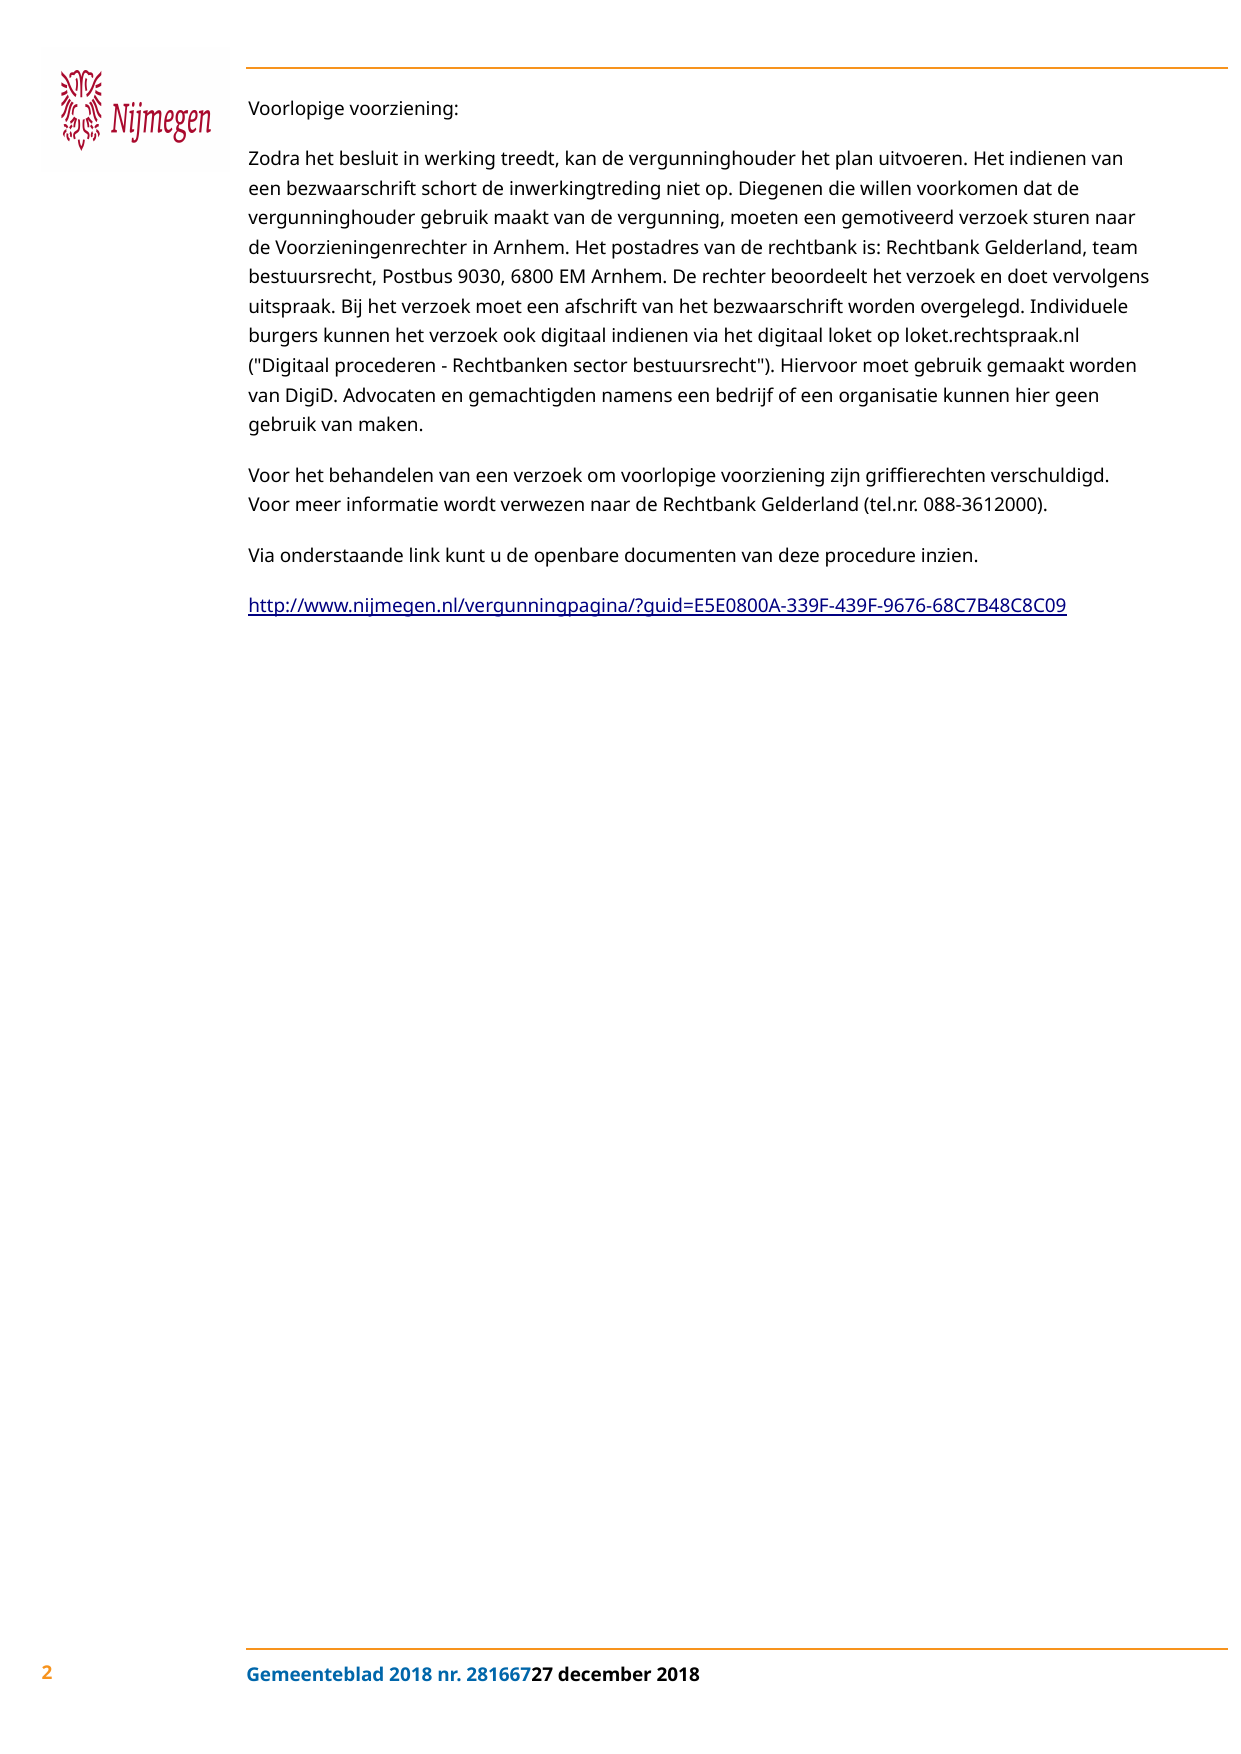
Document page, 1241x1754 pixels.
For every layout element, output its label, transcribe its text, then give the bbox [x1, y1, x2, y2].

text Voor het behandelen van een verzoek om voorlopige voorziening zijn griffierechten verschuldigd. Voor meer informatie wordt verwezen naar de Rechtbank Gelderland (tel.nr. 088-3612000). [248, 462, 1152, 517]
text Voorlopige voorziening: [248, 95, 1152, 121]
text Via onderstaande link kunt u de openbare documenten van deze procedure inzien. [248, 542, 1152, 568]
text Zodra het besluit in werking treedt, kan de vergunninghouder het plan uitvoeren. Het indienen van een bezwaarschrift schort de inwerkingtreding niet op. Diegenen die willen voorkomen dat de vergunninghouder gebruik maakt van de vergunning, moeten een gemotiveerd verzoek sturen naar de Voorzieningenrechter in Arnhem. Het postadres van de rechtbank is: Rechtbank Gelderland, team bestuursrecht, Postbus 9030, 6800 EM Arnhem. De rechter beoordeelt het verzoek en doet vervolgens uitspraak. Bij het verzoek moet een afschrift van het bezwaarschrift worden overgelegd. Individuele burgers kunnen het verzoek ook digitaal indienen via het digitaal loket op loket.rechtspraak.nl ("Digitaal procederen - Rechtbanken sector bestuursrecht"). Hiervoor moet gebruik gemaakt worden van DigiD. Advocaten en gemachtigden namens een bedrijf of een organisatie kunnen hier geen gebruik van maken. [248, 145, 1152, 437]
text http://www.nijmegen.nl/vergunningpagina/?guid=E5E0800A-339F-439F-9676-68C7B48C8C09 [248, 592, 1152, 618]
picture [41, 47, 231, 172]
